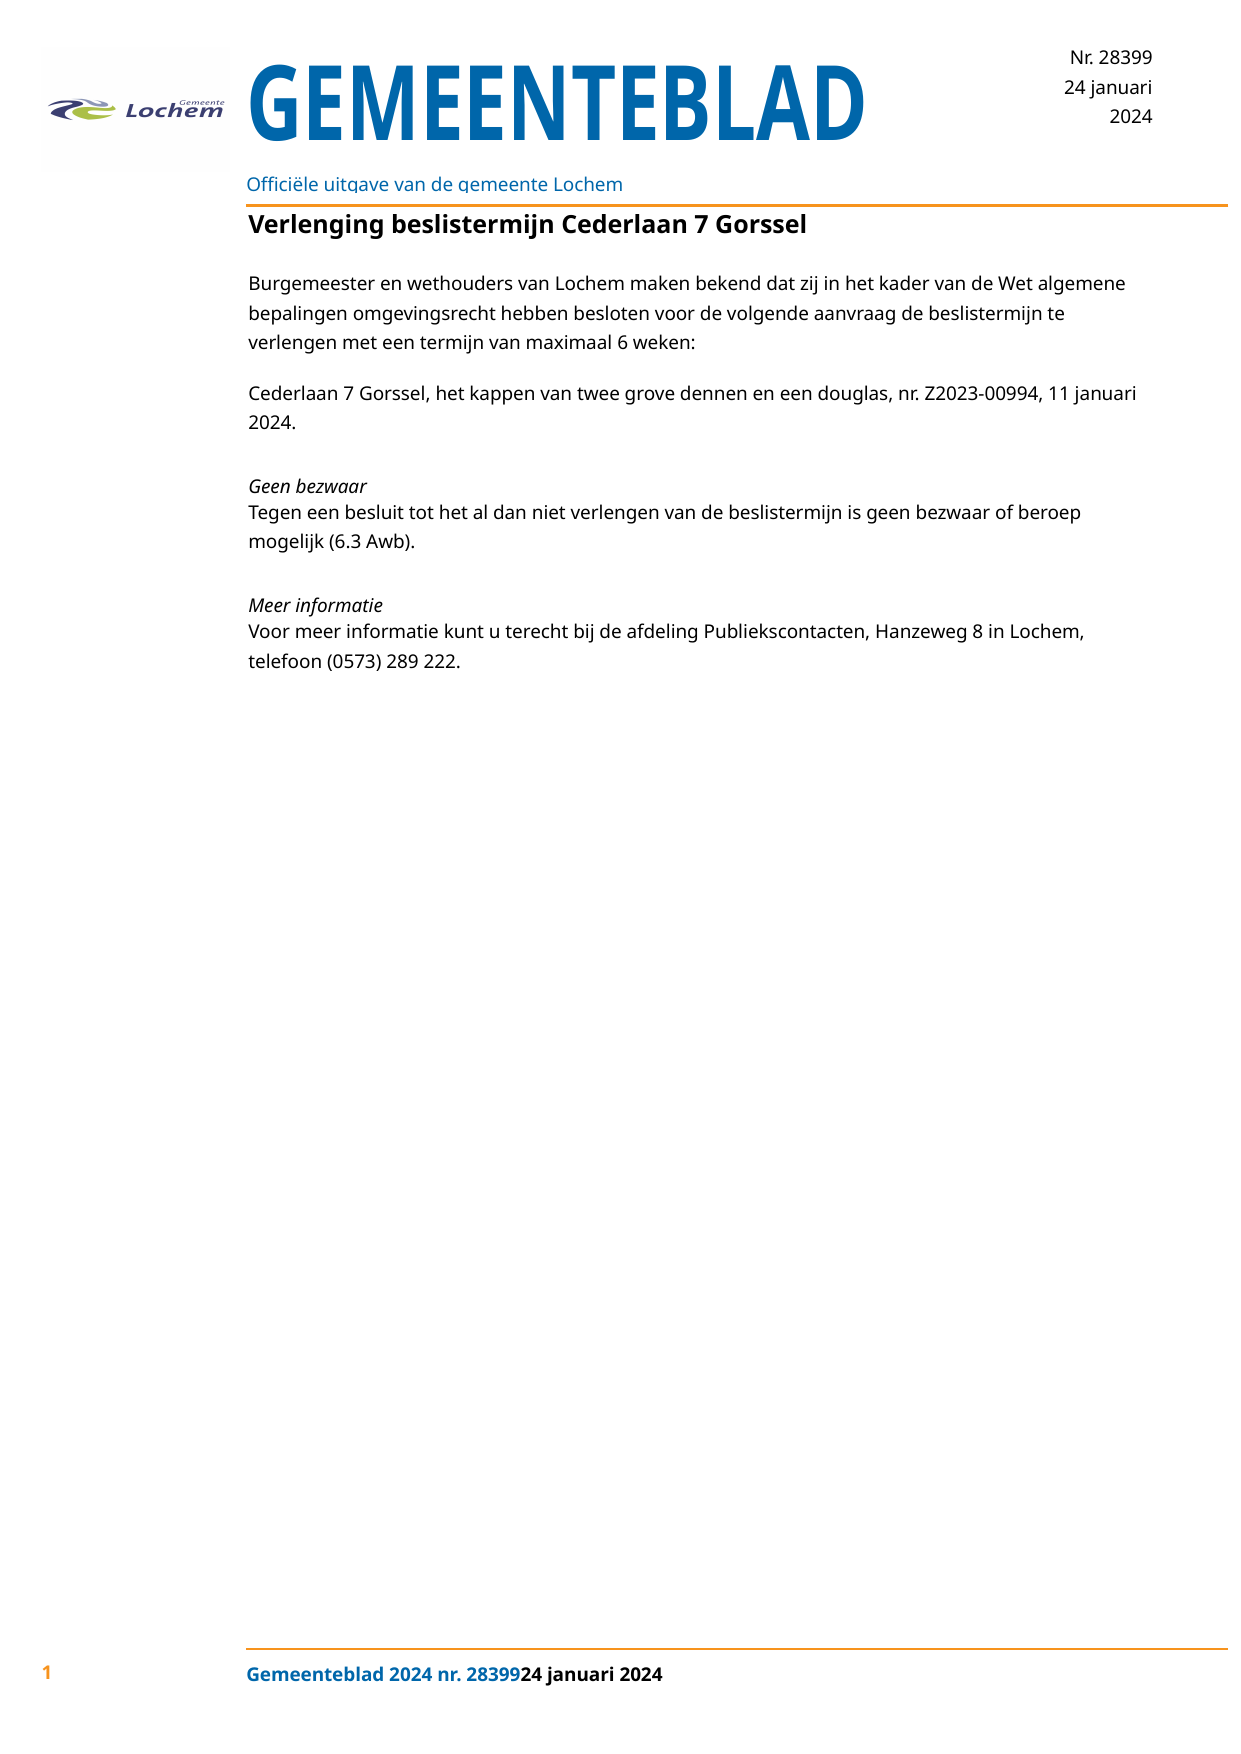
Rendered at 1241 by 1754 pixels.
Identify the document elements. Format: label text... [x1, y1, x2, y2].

text Cederlaan 7 Gorssel, het kappen van twee grove dennen en een douglas, nr. Z2023-00994, 11 januari 2024. [248, 380, 1152, 435]
text Meer informatie [248, 593, 1152, 618]
picture [41, 47, 231, 172]
text Geen bezwaar [248, 473, 1152, 499]
text Voor meer informatie kunt u terecht bij de afdeling Publiekscontacten, Hanzeweg 8 in Lochem, telefoon (0573) 289 222. [248, 618, 1152, 674]
text Tegen een besluit tot het al dan niet verlengen van de beslistermijn is geen bezwaar of beroep mogelijk (6.3 Awb). [248, 499, 1152, 554]
text Burgemeester en wethouders van Lochem maken bekend dat zij in het kader van de Wet algemene bepalingen omgevingsrecht hebben besloten voor de volgende aanvraag de beslistermijn te verlengen met een termijn van maximaal 6 weken: [248, 270, 1152, 355]
text Verlenging beslistermijn Cederlaan 7 Gorssel [248, 207, 1152, 241]
